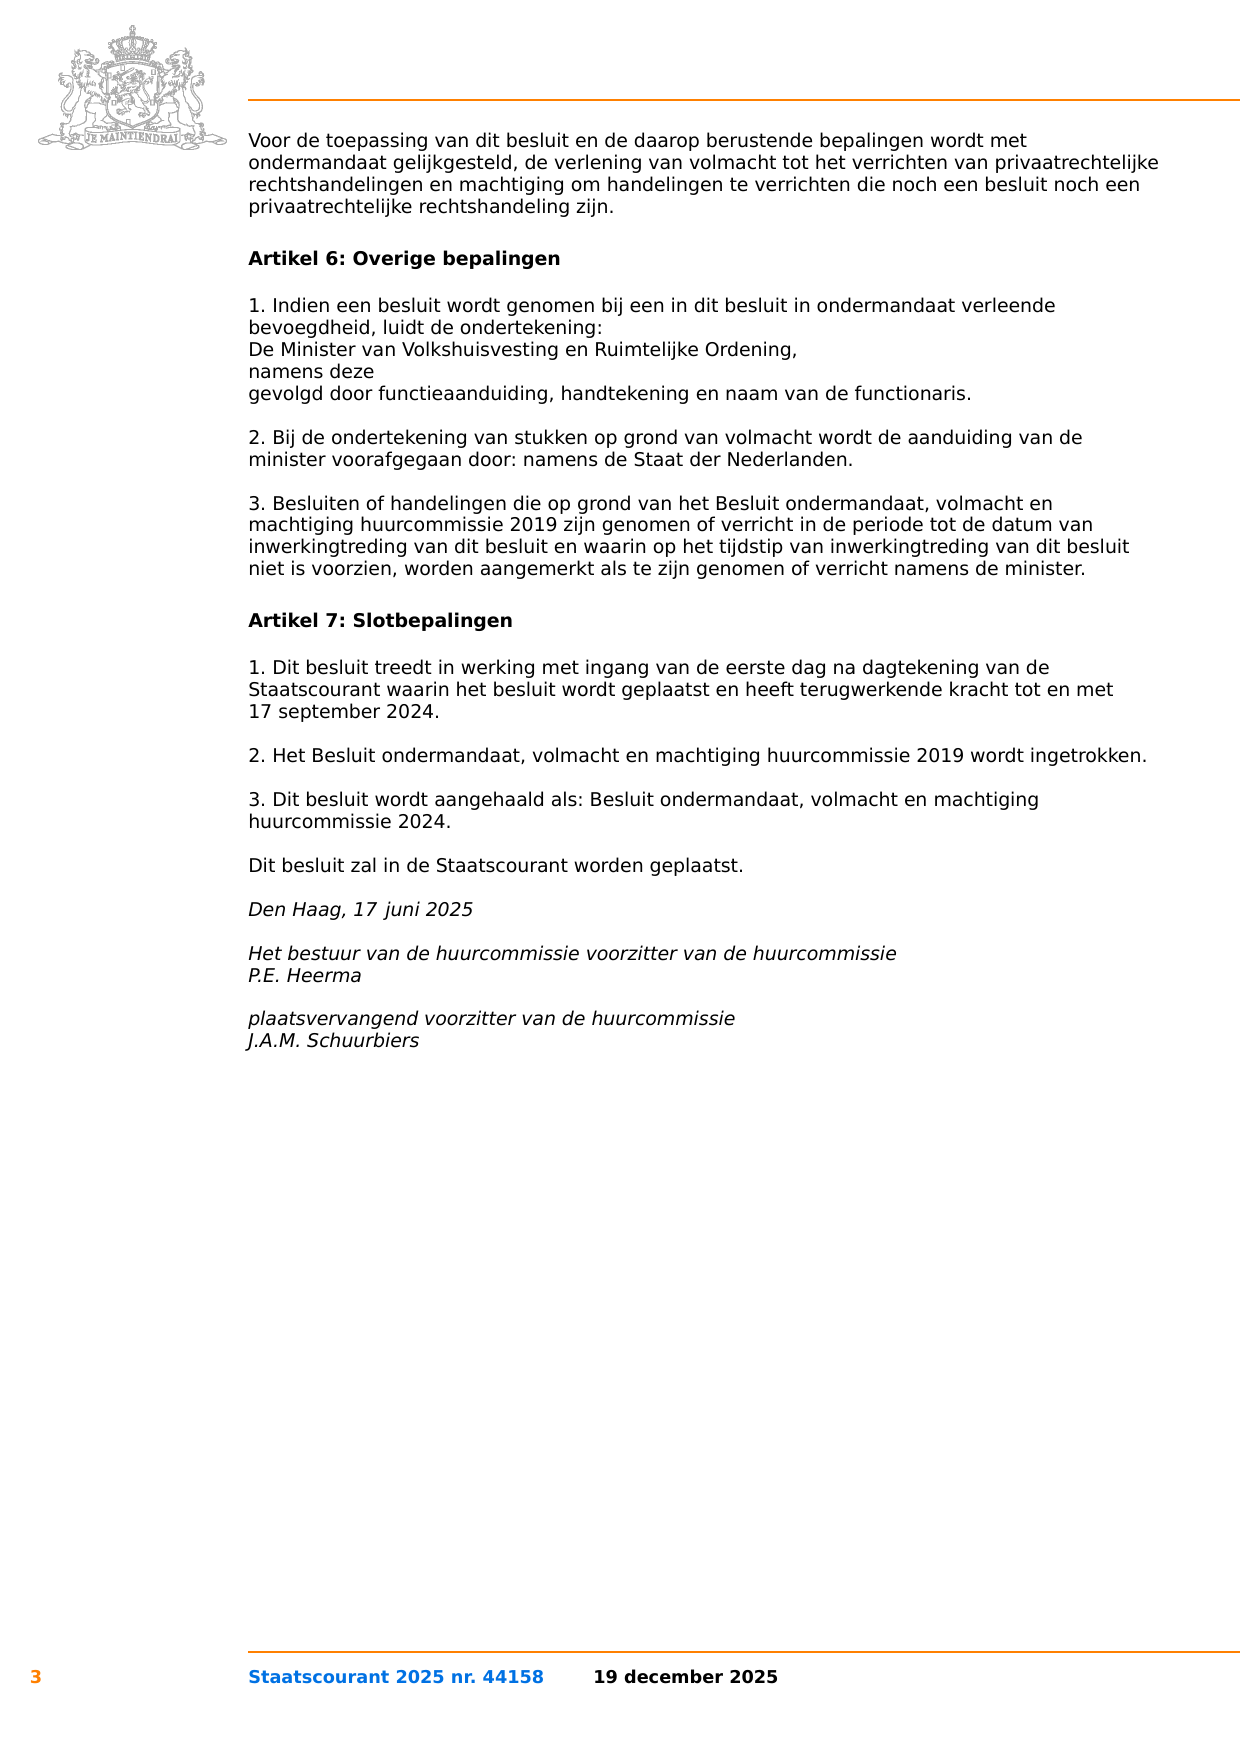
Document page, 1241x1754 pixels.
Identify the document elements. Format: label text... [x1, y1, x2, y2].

text Voor de toepassing van dit besluit en de daarop berustende bepalingen wordt met ondermandaat gelijkgesteld, de verlening van volmacht tot het verrichten van privaatrechtelijke rechtshandelingen en machtiging om handelingen te verrichten die noch een besluit noch een privaatrechtelijke rechtshandeling zijn. [248, 130, 1163, 218]
text plaatsvervangend voorzitter van de huurcommissie J.A.M. Schuurbiers [248, 1008, 1163, 1052]
text 1. Dit besluit treedt in werking met ingang van de eerste dag na dagtekening van de Staatscourant waarin het besluit wordt geplaatst en heeft terugwerkende kracht tot en met 17 september 2024. [248, 657, 1163, 723]
text gevolgd door functieaanduiding, handtekening en naam van de functionaris. [248, 383, 1163, 405]
text De Minister van Volkshuisvesting en Ruimtelijke Ordening, [248, 339, 1163, 361]
text Den Haag, 17 juni 2025 [248, 899, 1163, 921]
subtitle Artikel 6: Overige bepalingen [248, 248, 1163, 270]
text Het bestuur van de huurcommissie voorzitter van de huurcommissie P.E. Heerma [248, 942, 1163, 986]
text 2. Het Besluit ondermandaat, volmacht en machtiging huurcommissie 2019 wordt ingetrokken. [248, 745, 1163, 767]
text 3. Dit besluit wordt aangehaald als: Besluit ondermandaat, volmacht en machtiging huurcommissie 2024. [248, 789, 1163, 833]
text namens deze [248, 361, 1163, 383]
text 1. Indien een besluit wordt genomen bij een in dit besluit in ondermandaat verleende bevoegdheid, luidt de ondertekening: [248, 295, 1163, 339]
text 2. Bij de ondertekening van stukken op grond van volmacht wordt de aanduiding van de minister voorafgegaan door: namens de Staat der Nederlanden. [248, 427, 1163, 471]
picture [38, 25, 227, 150]
subtitle Artikel 7: Slotbepalingen [248, 610, 1163, 632]
text 3. Besluiten of handelingen die op grond van het Besluit ondermandaat, volmacht en machtiging huurcommissie 2019 zijn genomen of verricht in de periode tot de datum van inwerkingtreding van dit besluit en waarin op het tijdstip van inwerkingtreding van dit besluit niet is voorzien, worden aangemerkt als te zijn genomen of verricht namens de minister. [248, 492, 1163, 580]
text Dit besluit zal in de Staatscourant worden geplaatst. [248, 855, 1163, 877]
